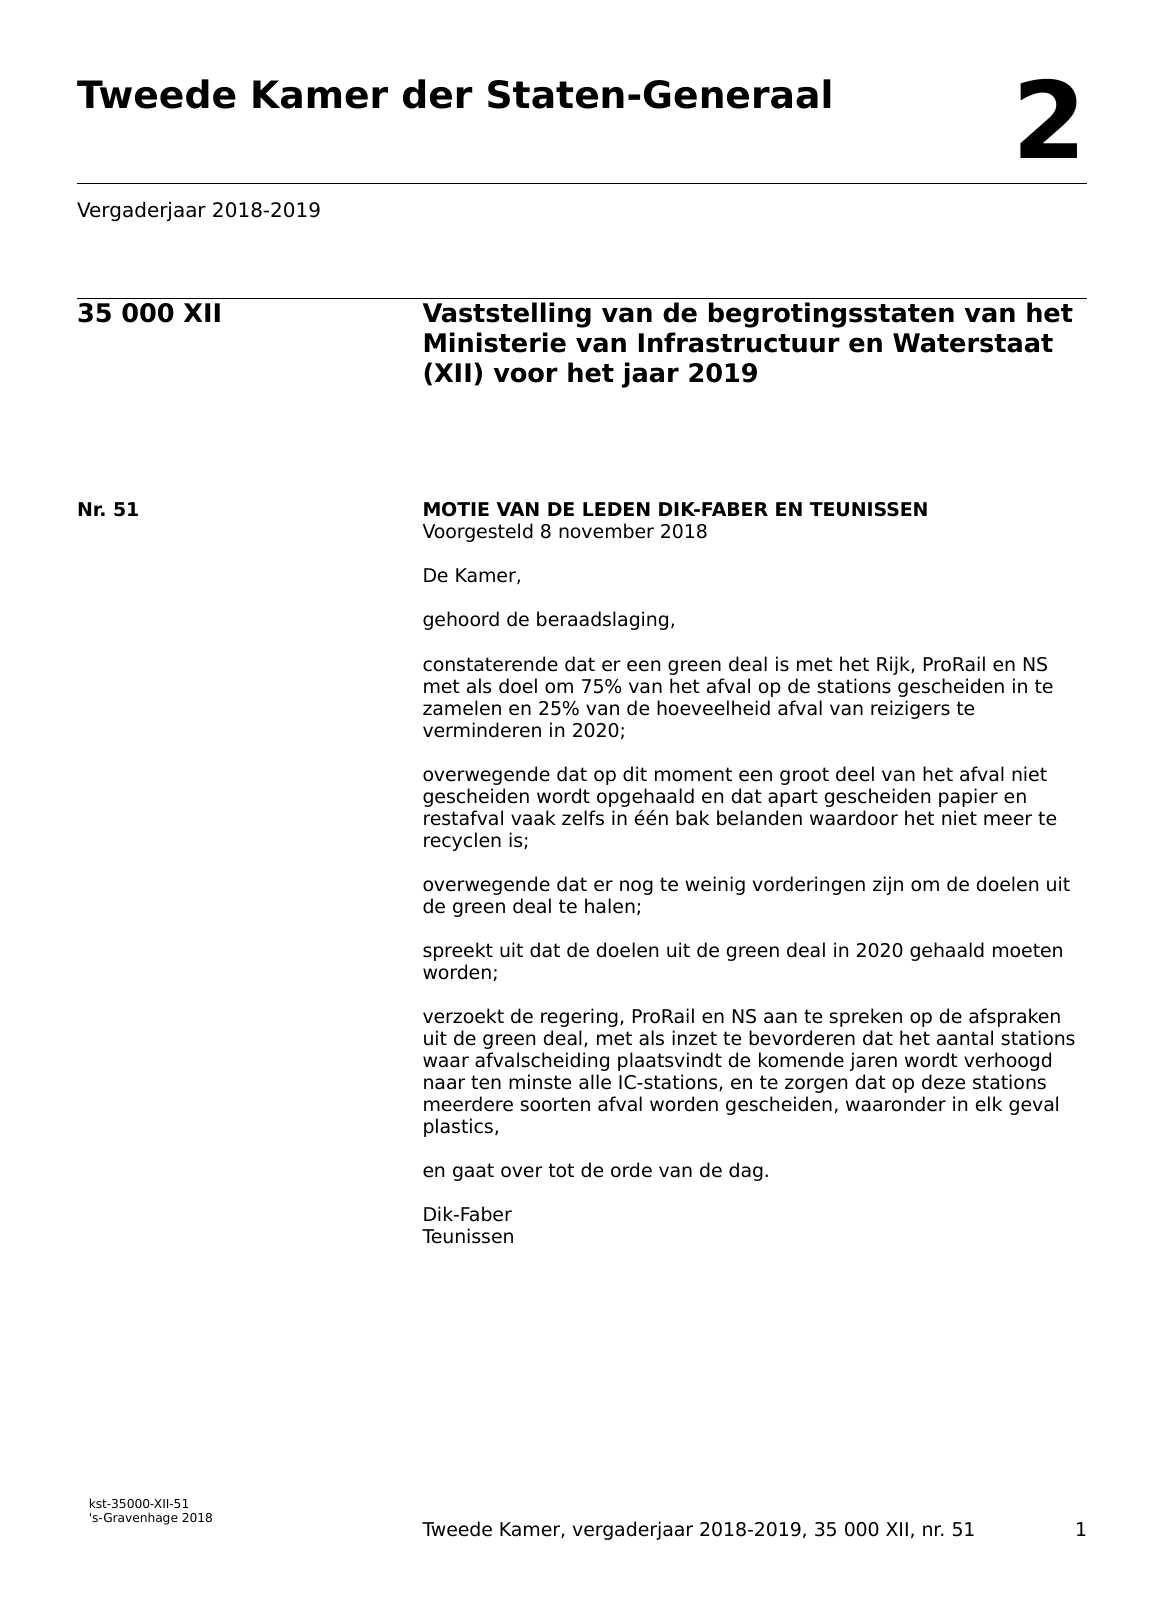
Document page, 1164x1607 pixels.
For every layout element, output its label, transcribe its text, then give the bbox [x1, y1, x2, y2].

text Teunissen [422, 1226, 1087, 1248]
subtitle 35 000 XII Vaststelling van de begrotingsstaten van het Ministerie van Infrastructuur en Waterstaat (XII) voor het jaar 2019 [77, 299, 1087, 388]
subtitle Nr. 51 MOTIE VAN DE LEDEN DIK-FABER EN TEUNISSEN [77, 499, 1087, 521]
text Voorgesteld 8 november 2018 [422, 521, 1087, 543]
text gehoord de beraadslaging, [422, 609, 1087, 631]
text verzoekt de regering, ProRail en NS aan te spreken op de afspraken uit de green deal, met als inzet te bevorderen dat het aantal stations waar afvalscheiding plaatsvindt de komende jaren wordt verhoogd naar ten minste alle IC-stations, en te zorgen dat op deze stations meerdere soorten afval worden gescheiden, waaronder in elk geval plastics, [422, 1006, 1087, 1138]
text De Kamer, [422, 565, 1087, 587]
text constaterende dat er een green deal is met het Rijk, ProRail en NS met als doel om 75% van het afval op de stations gescheiden in te zamelen en 25% van de hoeveelheid afval van reizigers te verminderen in 2020; [422, 653, 1087, 741]
text overwegende dat op dit moment een groot deel van het afval niet gescheiden wordt opgehaald en dat apart gescheiden papier en restafval vaak zelfs in één bak belanden waardoor het niet meer te recyclen is; [422, 764, 1087, 852]
text overwegende dat er nog te weinig vorderingen zijn om de doelen uit de green deal te halen; [422, 874, 1087, 918]
table_cell Vergaderjaar 2018-2019 [77, 184, 1087, 298]
text en gaat over tot de orde van de dag. [422, 1160, 1087, 1182]
table_header 2 [886, 59, 1087, 183]
table_header Tweede Kamer der Staten-Generaal [77, 59, 886, 183]
text spreekt uit dat de doelen uit de green deal in 2020 gehaald moeten worden; [422, 940, 1087, 984]
text kst-35000-XII-51 [88, 1497, 323, 1511]
text Dik-Faber [422, 1204, 1087, 1226]
text 's-Gravenhage 2018 [88, 1511, 323, 1525]
